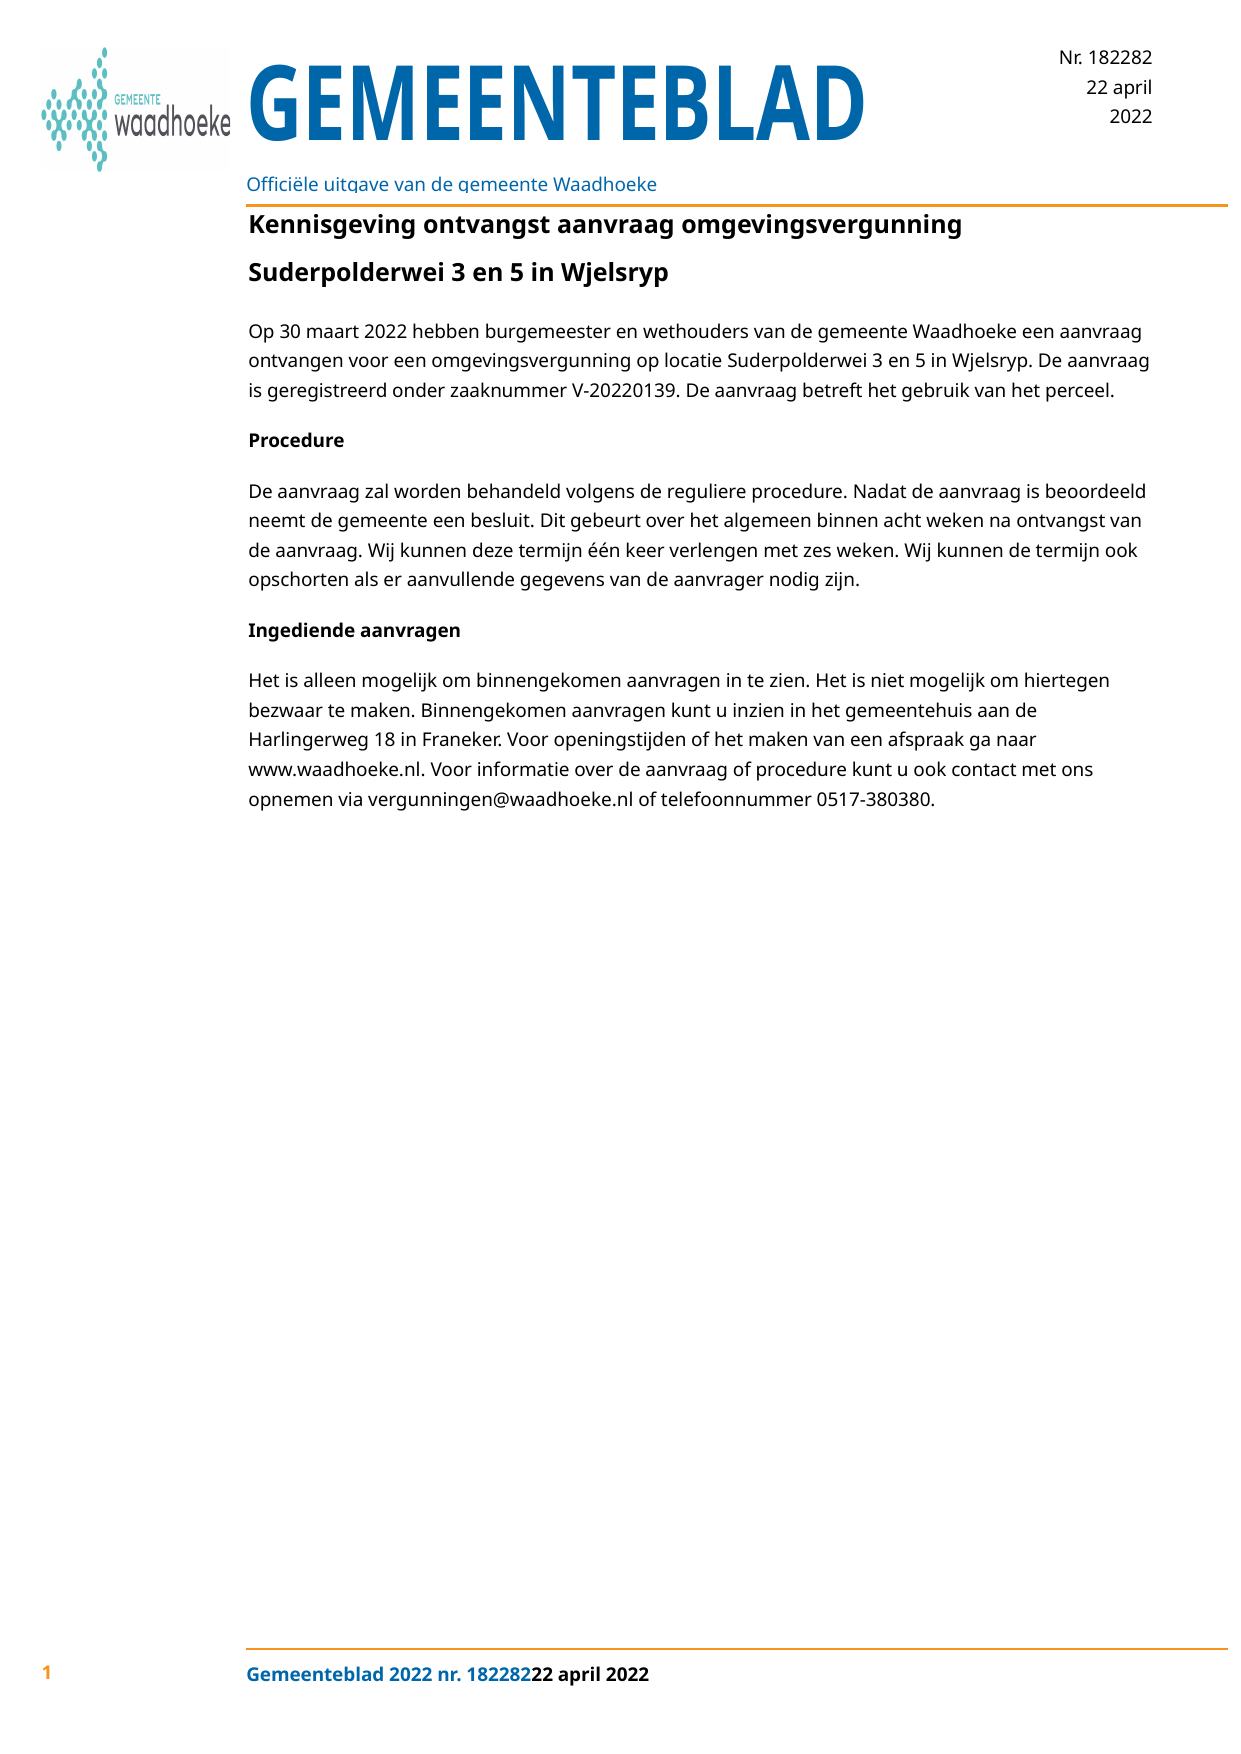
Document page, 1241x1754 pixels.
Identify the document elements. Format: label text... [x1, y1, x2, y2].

text Op 30 maart 2022 hebben burgemeester en wethouders van de gemeente Waadhoeke een aanvraag ontvangen voor een omgevingsvergunning op locatie Suderpolderwei 3 en 5 in Wjelsryp. De aanvraag is geregistreerd onder zaaknummer V-20220139. De aanvraag betreft het gebruik van het perceel. [248, 318, 1152, 403]
text De aanvraag zal worden behandeld volgens de reguliere procedure. Nadat de aanvraag is beoordeeld neemt de gemeente een besluit. Dit gebeurt over het algemeen binnen acht weken na ontvangst van de aanvraag. Wij kunnen deze termijn één keer verlengen met zes weken. Wij kunnen de termijn ook opschorten als er aanvullende gegevens van de aanvrager nodig zijn. [248, 478, 1152, 592]
text Het is alleen mogelijk om binnengekomen aanvragen in te zien. Het is niet mogelijk om hiertegen bezwaar te maken. Binnengekomen aanvragen kunt u inzien in het gemeentehuis aan de Harlingerweg 18 in Franeker. Voor openingstijden of het maken van een afspraak ga naar www.waadhoeke.nl. Voor informatie over de aanvraag of procedure kunt u ook contact met ons opnemen via vergunningen@waadhoeke.nl of telefoonnummer 0517-380380. [248, 667, 1152, 812]
text Procedure [248, 427, 1152, 453]
picture [41, 47, 231, 172]
text Ingediende aanvragen [248, 617, 1152, 643]
text Kennisgeving ontvangst aanvraag omgevingsvergunning Suderpolderwei 3 en 5 in Wjelsryp [248, 207, 1152, 288]
